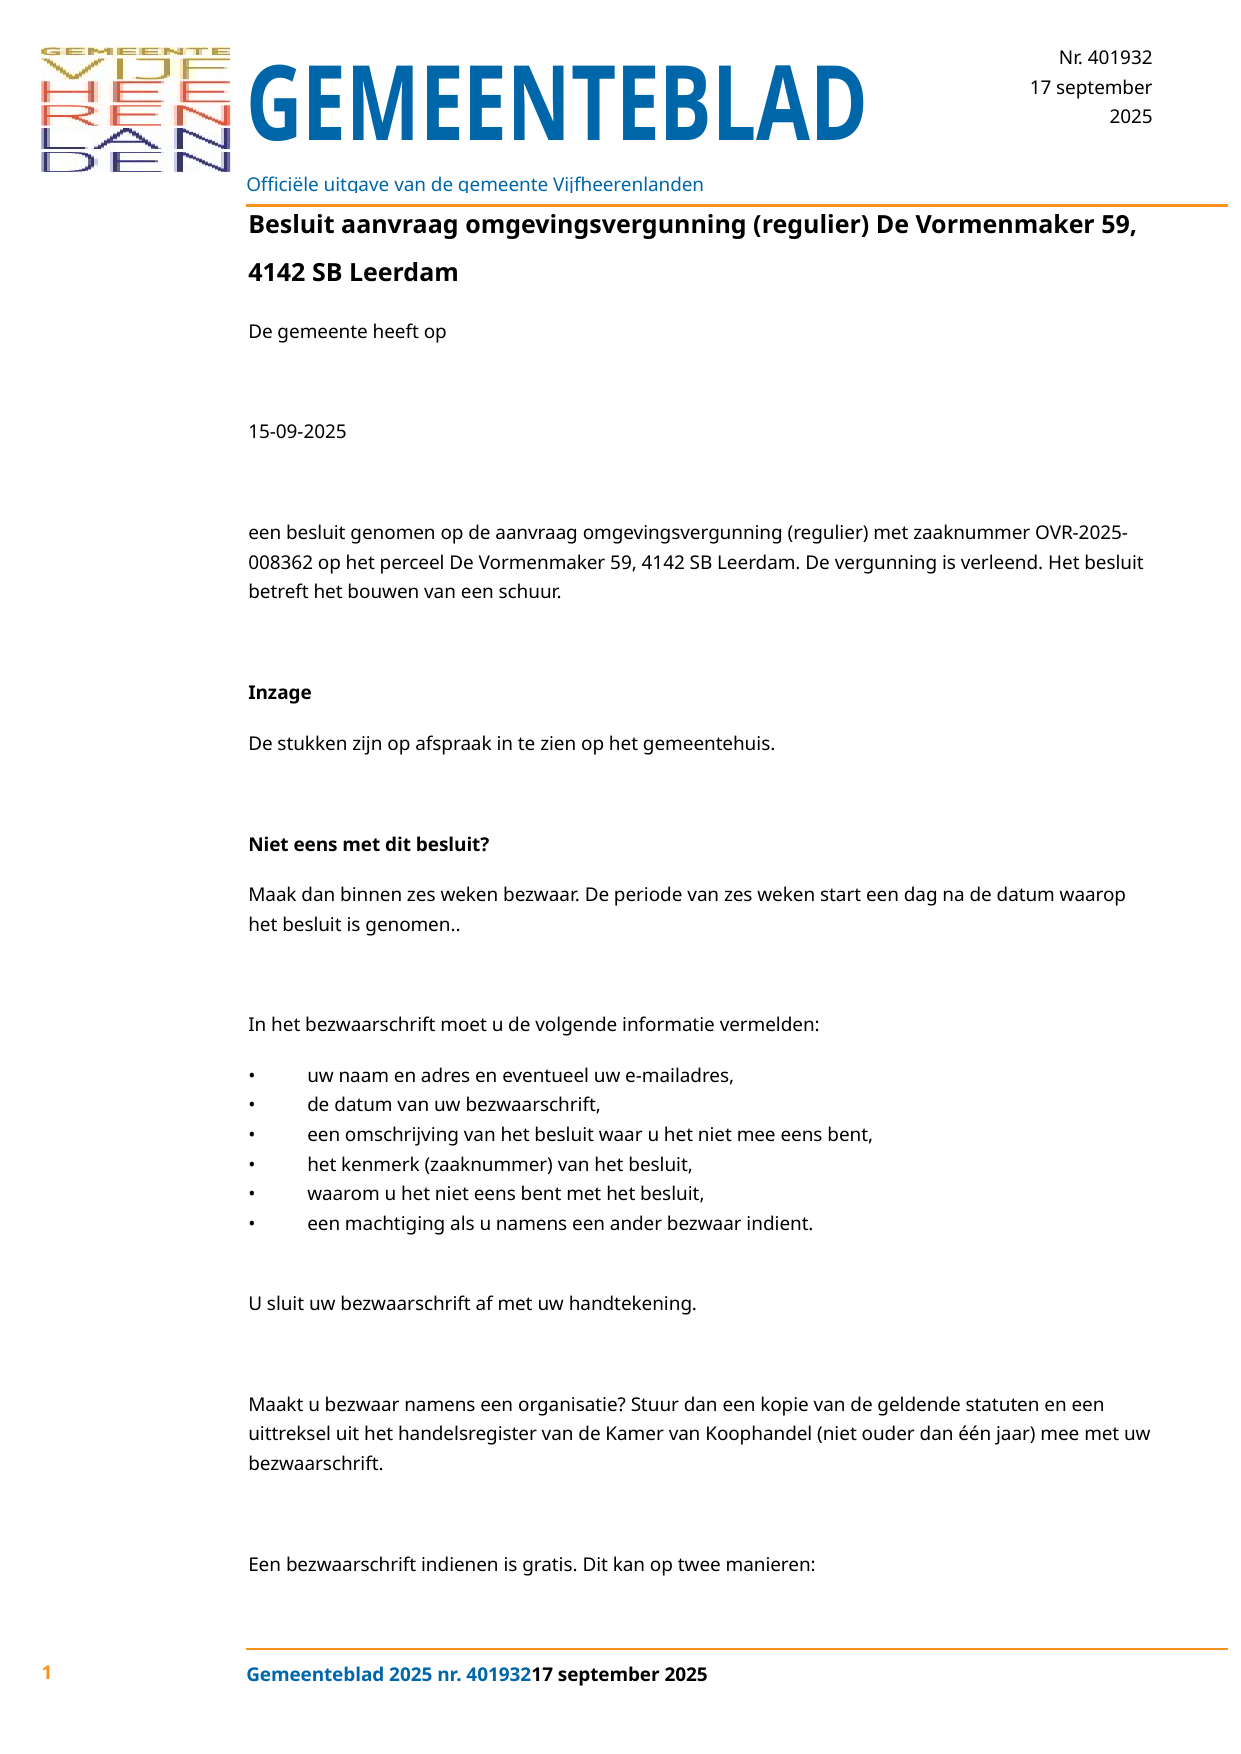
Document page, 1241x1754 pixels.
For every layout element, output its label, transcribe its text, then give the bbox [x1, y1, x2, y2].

list een omschrijving van het besluit waar u het niet mee eens bent, [248, 1121, 1152, 1147]
text een besluit genomen op de aanvraag omgevingsvergunning (regulier) met zaaknummer OVR-2025-008362 op het perceel De Vormenmaker 59, 4142 SB Leerdam. De vergunning is verleend. Het besluit betreft het bouwen van een schuur. [248, 519, 1152, 604]
text In het bezwaarschrift moet u de volgende informatie vermelden: [248, 1012, 1152, 1037]
text 15-09-2025 [248, 419, 1152, 444]
text U sluit uw bezwaarschrift af met uw handtekening. [248, 1290, 1152, 1316]
text Maak dan binnen zes weken bezwaar. De periode van zes weken start een dag na de datum waarop het besluit is genomen.. [248, 881, 1152, 937]
text Niet eens met dit besluit? [248, 831, 1152, 857]
text De gemeente heeft op [248, 318, 1152, 344]
list uw naam en adres en eventueel uw e-mailadres, [248, 1062, 1152, 1088]
text Een bezwaarschrift indienen is gratis. Dit kan op twee manieren: [248, 1551, 1152, 1577]
text De stukken zijn op afspraak in te zien op het gemeentehuis. [248, 730, 1152, 756]
list waarom u het niet eens bent met het besluit, [248, 1180, 1152, 1206]
list een machtiging als u namens een ander bezwaar indient. [248, 1210, 1152, 1236]
list het kenmerk (zaaknummer) van het besluit, [248, 1151, 1152, 1177]
list de datum van uw bezwaarschrift, [248, 1092, 1152, 1117]
picture [41, 47, 231, 172]
text Maakt u bezwaar namens een organisatie? Stuur dan een kopie van de geldende statuten en een uittreksel uit het handelsregister van de Kamer van Koophandel (niet ouder dan één jaar) mee met uw bezwaarschrift. [248, 1391, 1152, 1476]
text Inzage [248, 679, 1152, 705]
text Besluit aanvraag omgevingsvergunning (regulier) De Vormenmaker 59, 4142 SB Leerdam [248, 207, 1152, 288]
